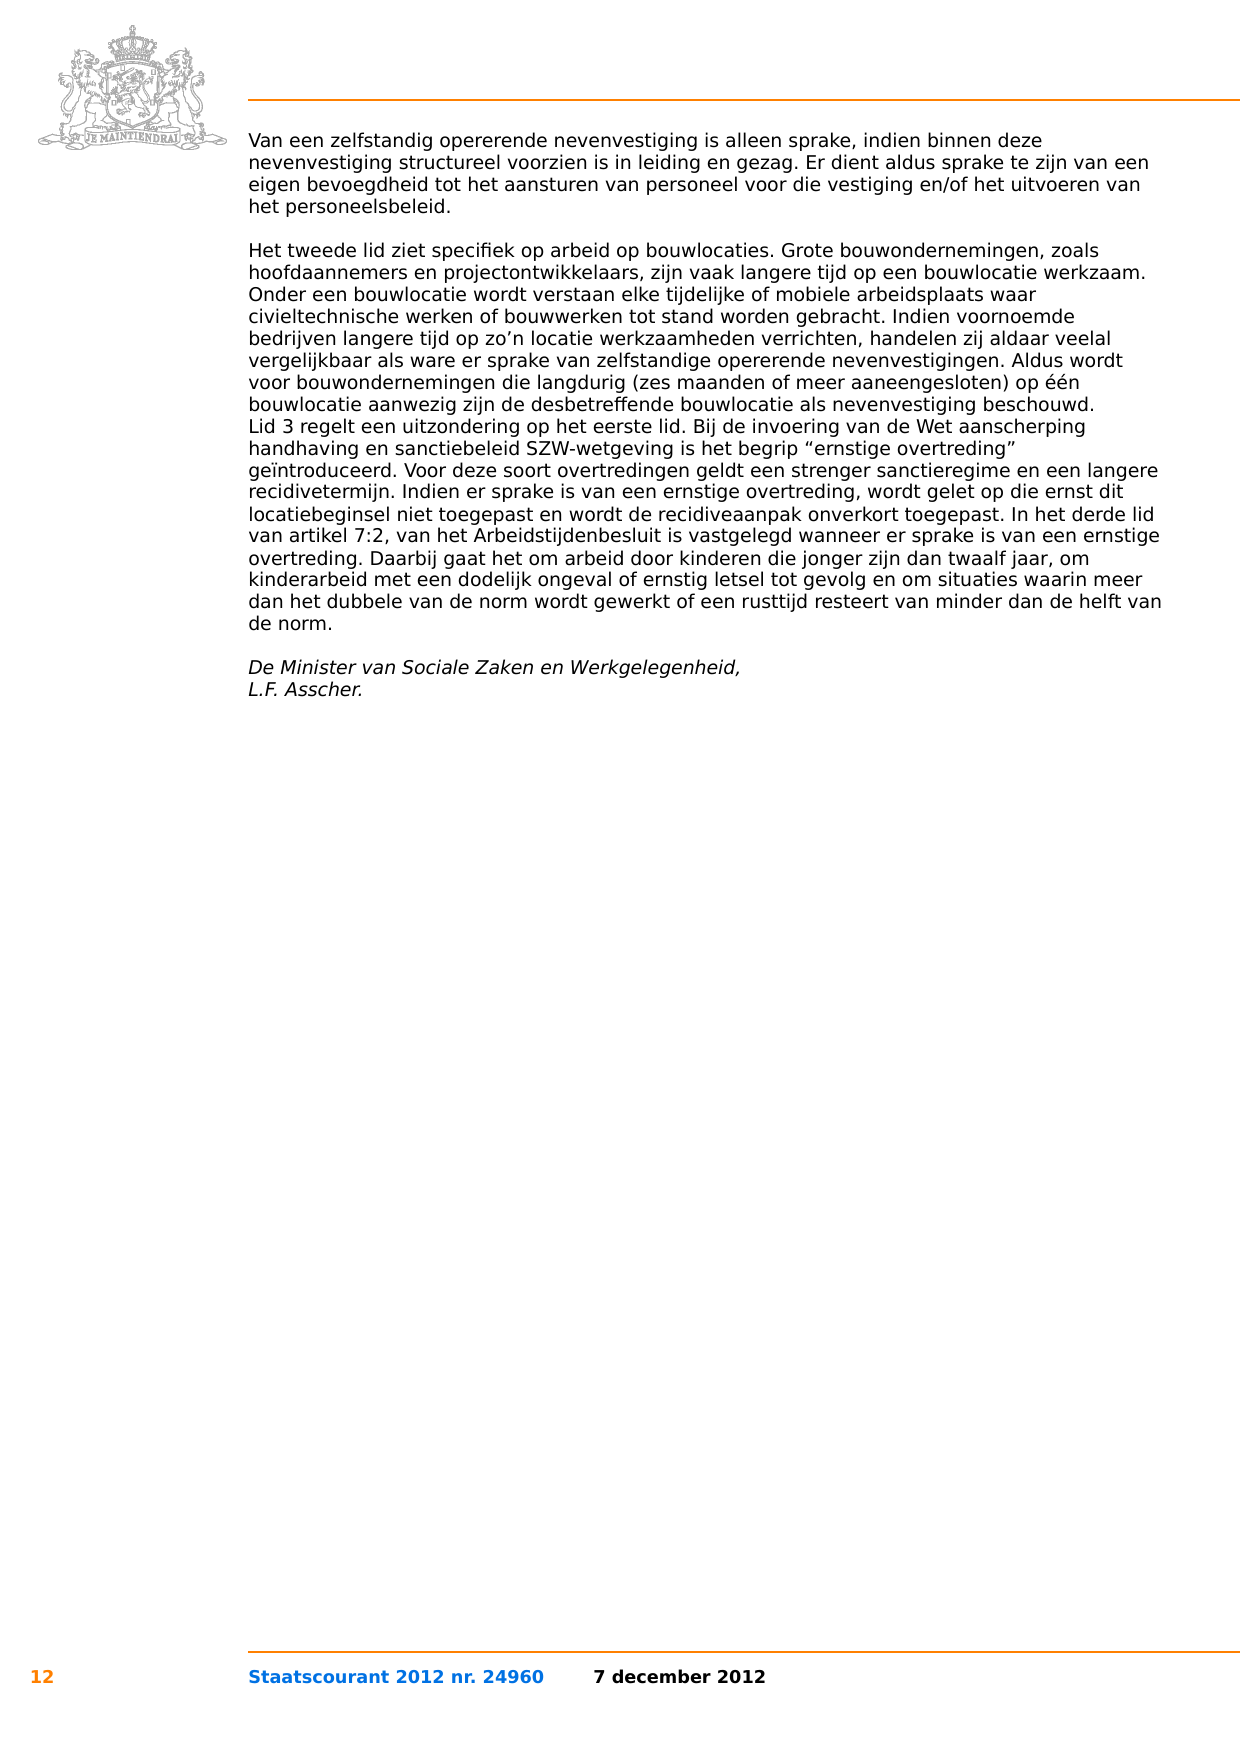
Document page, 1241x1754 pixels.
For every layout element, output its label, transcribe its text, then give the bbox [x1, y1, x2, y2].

text Van een zelfstandig opererende nevenvestiging is alleen sprake, indien binnen deze nevenvestiging structureel voorzien is in leiding en gezag. Er dient aldus sprake te zijn van een eigen bevoegdheid tot het aansturen van personeel voor die vestiging en/of het uitvoeren van het personeelsbeleid. [248, 130, 1163, 218]
picture [38, 25, 227, 150]
text Het tweede lid ziet specifiek op arbeid op bouwlocaties. Grote bouwondernemingen, zoals hoofdaannemers en projectontwikkelaars, zijn vaak langere tijd op een bouwlocatie werkzaam. Onder een bouwlocatie wordt verstaan elke tijdelijke of mobiele arbeidsplaats waar civieltechnische werken of bouwwerken tot stand worden gebracht. Indien voornoemde bedrijven langere tijd op zo’n locatie werkzaamheden verrichten, handelen zij aldaar veelal vergelijkbaar als ware er sprake van zelfstandige opererende nevenvestigingen. Aldus wordt voor bouwondernemingen die langdurig (zes maanden of meer aaneengesloten) op één bouwlocatie aanwezig zijn de desbetreffende bouwlocatie als nevenvestiging beschouwd. [248, 240, 1163, 416]
text De Minister van Sociale Zaken en Werkgelegenheid, L.F. Asscher. [248, 657, 1163, 701]
text Lid 3 regelt een uitzondering op het eerste lid. Bij de invoering van de Wet aanscherping handhaving en sanctiebeleid SZW-wetgeving is het begrip “ernstige overtreding” geïntroduceerd. Voor deze soort overtredingen geldt een strenger sanctieregime en een langere recidivetermijn. Indien er sprake is van een ernstige overtreding, wordt gelet op die ernst dit locatiebeginsel niet toegepast en wordt de recidiveaanpak onverkort toegepast. In het derde lid van artikel 7:2, van het Arbeidstijdenbesluit is vastgelegd wanneer er sprake is van een ernstige overtreding. Daarbij gaat het om arbeid door kinderen die jonger zijn dan twaalf jaar, om kinderarbeid met een dodelijk ongeval of ernstig letsel tot gevolg en om situaties waarin meer dan het dubbele van de norm wordt gewerkt of een rusttijd resteert van minder dan de helft van de norm. [248, 416, 1163, 635]
